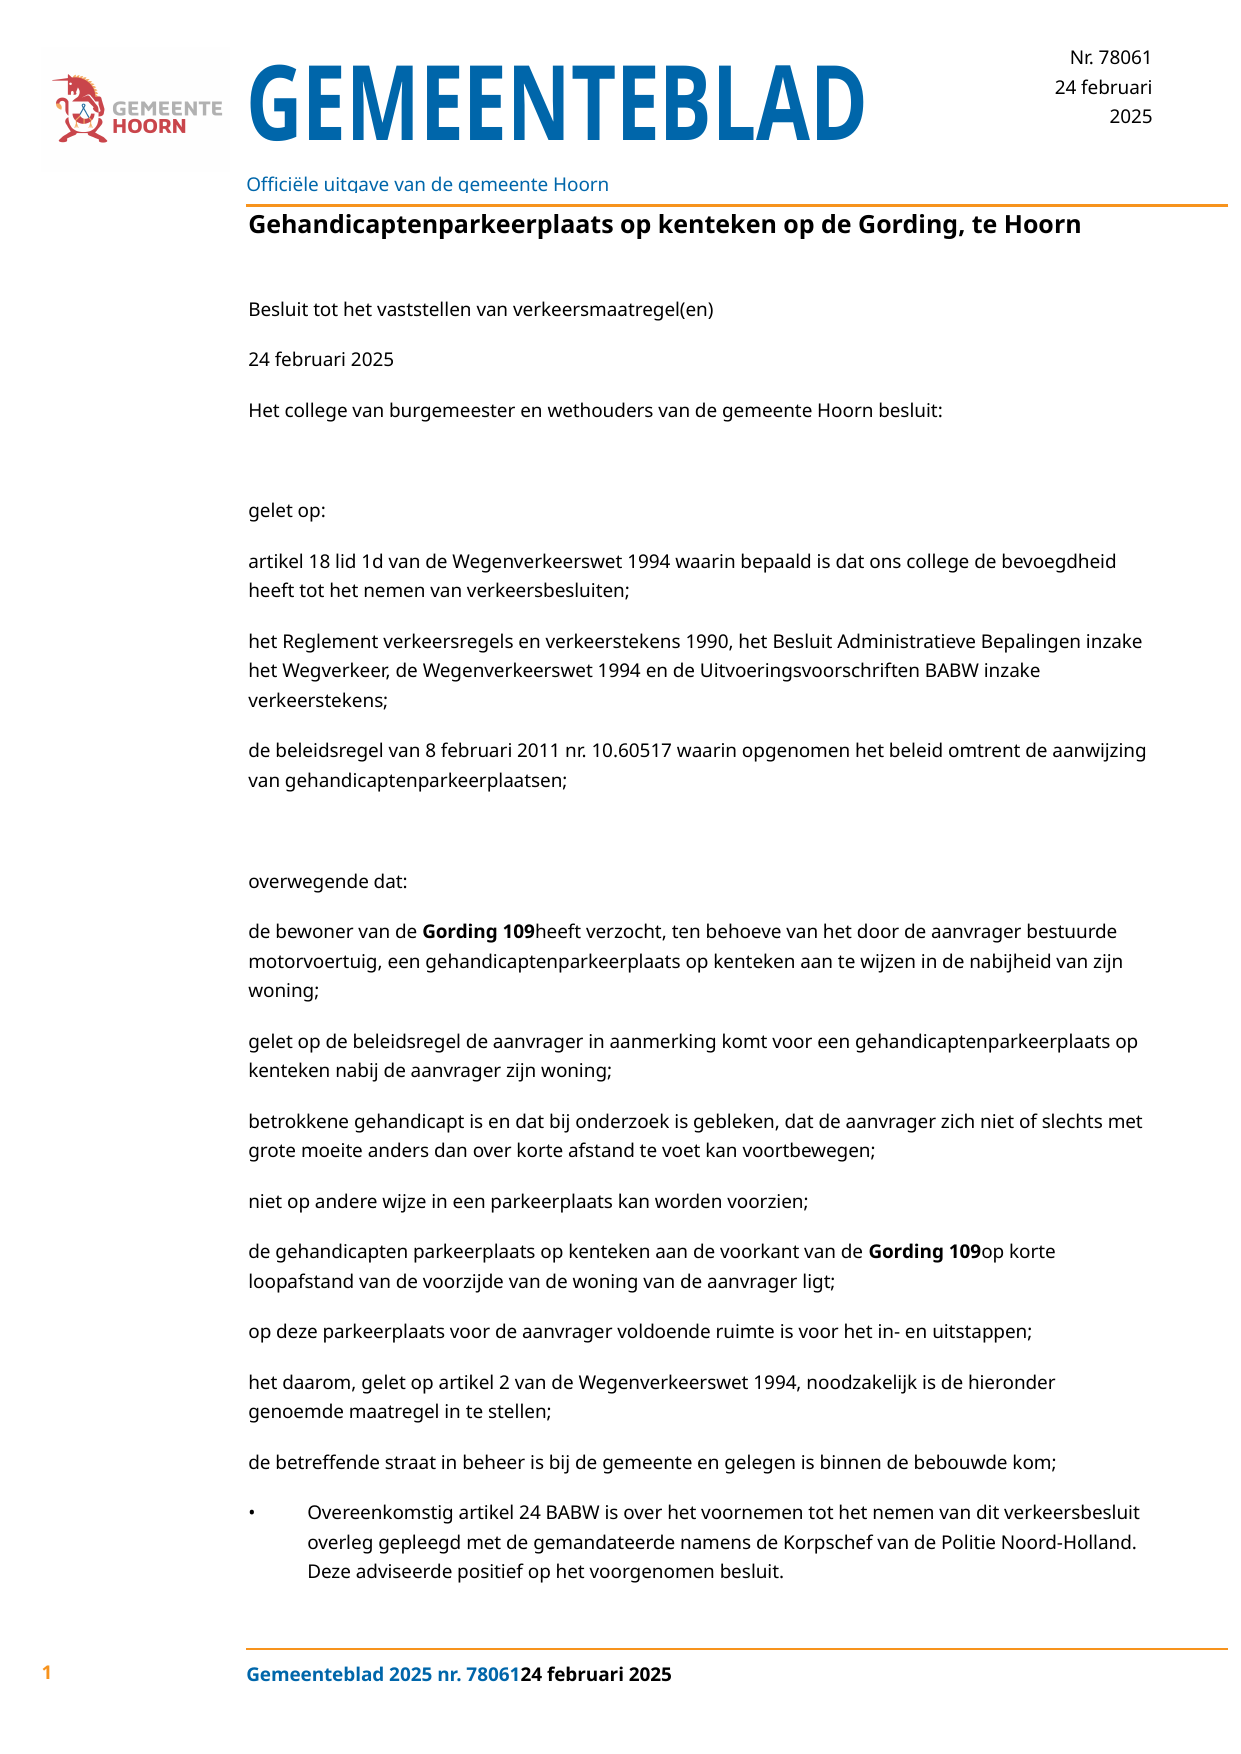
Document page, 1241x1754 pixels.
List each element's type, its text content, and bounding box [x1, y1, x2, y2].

text gelet op de beleidsregel de aanvrager in aanmerking komt voor een gehandicaptenparkeerplaats op kenteken nabij de aanvrager zijn woning; [248, 1028, 1152, 1083]
text het Reglement verkeersregels en verkeerstekens 1990, het Besluit Administratieve Bepalingen inzake het Wegverkeer, de Wegenverkeerswet 1994 en de Uitvoeringsvoorschriften BABW inzake verkeerstekens; [248, 628, 1152, 713]
text betrokkene gehandicapt is en dat bij onderzoek is gebleken, dat de aanvrager zich niet of slechts met grote moeite anders dan over korte afstand te voet kan voortbewegen; [248, 1108, 1152, 1163]
text de bewoner van de Gording 109heeft verzocht, ten behoeve van het door de aanvrager bestuurde motorvoertuig, een gehandicaptenparkeerplaats op kenteken aan te wijzen in de nabijheid van zijn woning; [248, 918, 1152, 1003]
picture [41, 47, 231, 172]
text de betreffende straat in beheer is bij de gemeente en gelegen is binnen de bebouwde kom; [248, 1449, 1152, 1475]
text Gehandicaptenparkeerplaats op kenteken op de Gording, te Hoorn [248, 207, 1152, 241]
text Besluit tot het vaststellen van verkeersmaatregel(en) [248, 296, 1152, 322]
text de gehandicapten parkeerplaats op kenteken aan de voorkant van de Gording 109op korte loopafstand van de voorzijde van de woning van de aanvrager ligt; [248, 1238, 1152, 1294]
text artikel 18 lid 1d van de Wegenverkeerswet 1994 waarin bepaald is dat ons college de bevoegdheid heeft tot het nemen van verkeersbesluiten; [248, 548, 1152, 603]
text niet op andere wijze in een parkeerplaats kan worden voorzien; [248, 1188, 1152, 1214]
list Overeenkomstig artikel 24 BABW is over het voornemen tot het nemen van dit verkeersbesluit overleg gepleegd met de gemandateerde namens de Korpschef van de Politie Noord-Holland. Deze adviseerde positief op het voorgenomen besluit. [248, 1499, 1152, 1584]
text de beleidsregel van 8 februari 2011 nr. 10.60517 waarin opgenomen het beleid omtrent de aanwijzing van gehandicaptenparkeerplaatsen; [248, 738, 1152, 793]
text Het college van burgemeester en wethouders van de gemeente Hoorn besluit: [248, 397, 1152, 423]
text 24 februari 2025 [248, 346, 1152, 372]
text op deze parkeerplaats voor de aanvrager voldoende ruimte is voor het in- en uitstappen; [248, 1318, 1152, 1344]
text het daarom, gelet op artikel 2 van de Wegenverkeerswet 1994, noodzakelijk is de hieronder genoemde maatregel in te stellen; [248, 1369, 1152, 1424]
text overwegende dat: [248, 868, 1152, 894]
text gelet op: [248, 498, 1152, 523]
